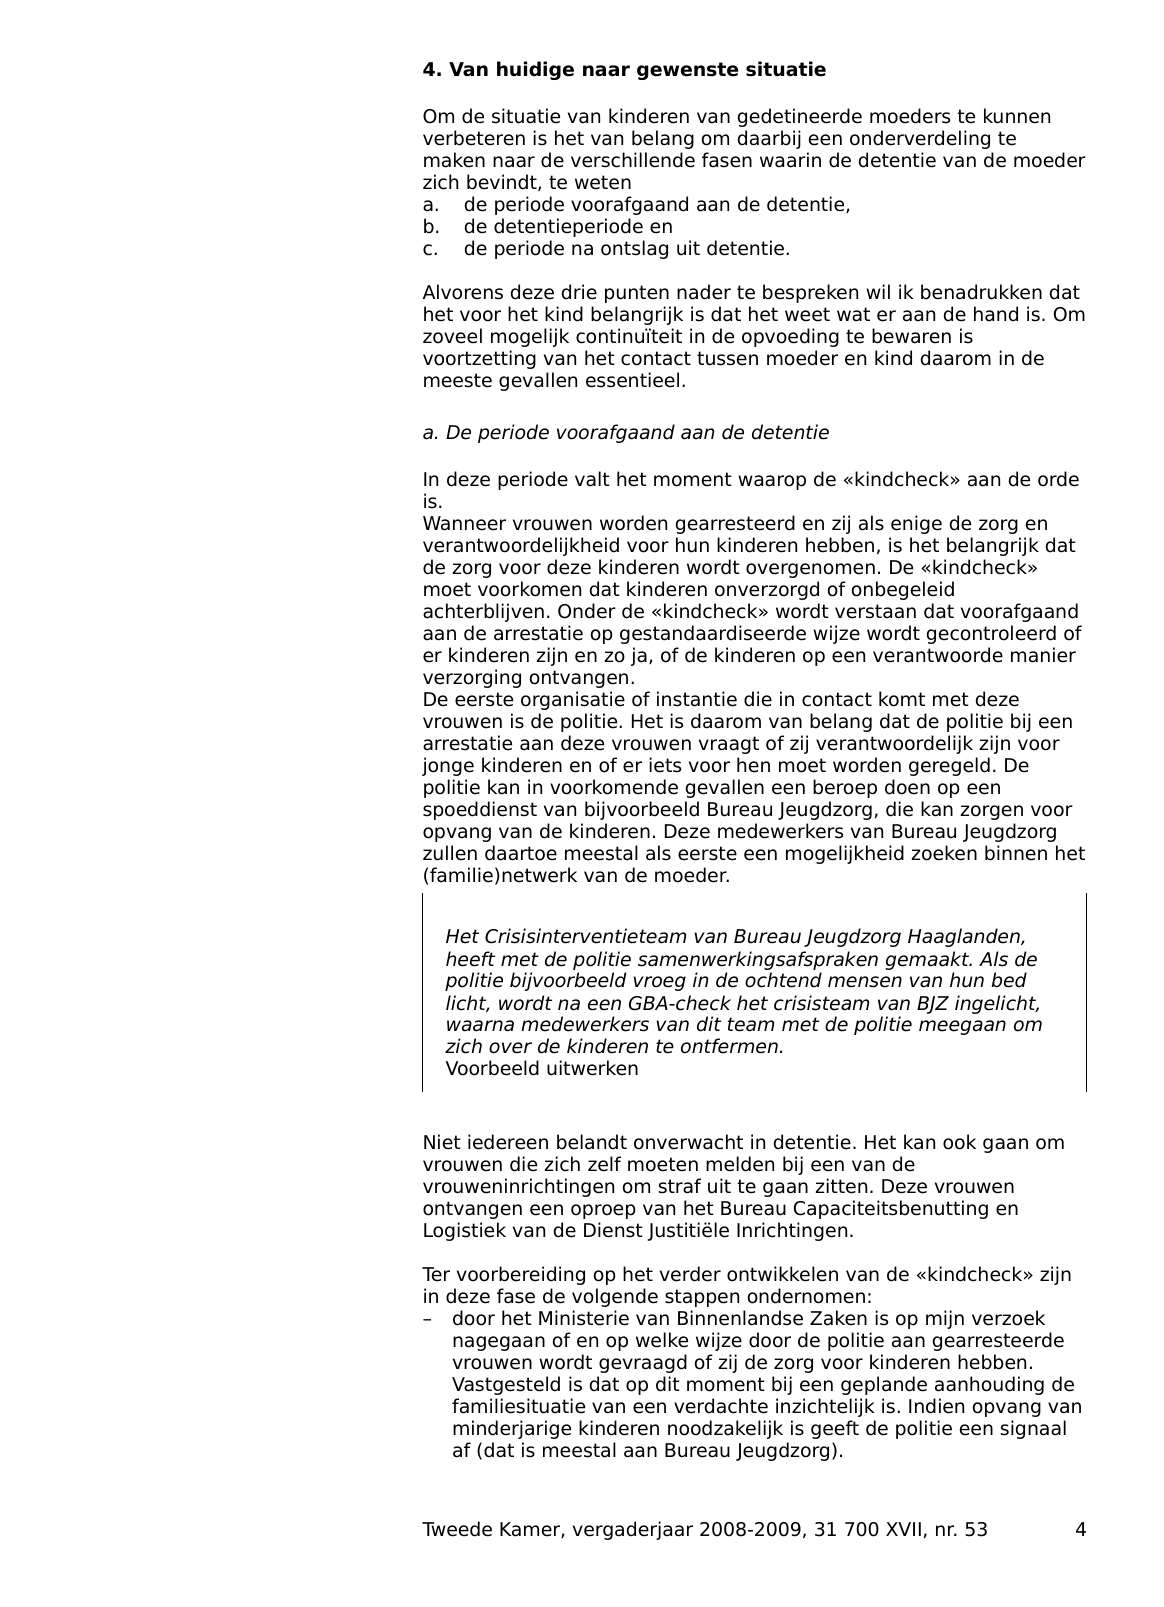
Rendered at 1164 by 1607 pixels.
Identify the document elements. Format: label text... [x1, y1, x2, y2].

subtitle 4. Van huidige naar gewenste situatie [422, 59, 1087, 81]
text a. de periode voorafgaand aan de detentie, [422, 194, 1087, 216]
text b. de detentieperiode en [422, 216, 1087, 238]
text Om de situatie van kinderen van gedetineerde moeders te kunnen verbeteren is het van belang om daarbij een onderverdeling te maken naar de verschillende fasen waarin de detentie van de moeder zich bevindt, te weten [422, 106, 1087, 194]
text Ter voorbereiding op het verder ontwikkelen van de «kindcheck» zijn in deze fase de volgende stappen ondernomen: [422, 1264, 1087, 1308]
text c. de periode na ontslag uit detentie. [422, 238, 1087, 260]
text De eerste organisatie of instantie die in contact komt met deze vrouwen is de politie. Het is daarom van belang dat de politie bij een arrestatie aan deze vrouwen vraagt of zij verantwoordelijk zijn voor jonge kinderen en of er iets voor hen moet worden geregeld. De politie kan in voorkomende gevallen een beroep doen op een spoeddienst van bijvoorbeeld Bureau Jeugdzorg, die kan zorgen voor opvang van de kinderen. Deze medewerkers van Bureau Jeugdzorg zullen daartoe meestal als eerste een mogelijkheid zoeken binnen het (familie)netwerk van de moeder. [422, 689, 1087, 887]
subtitle a. De periode voorafgaand aan de detentie [422, 422, 1087, 444]
text Vastgesteld is dat op dit moment bij een geplande aanhouding de familiesituatie van een verdachte inzichtelijk is. Indien opvang van minderjarige kinderen noodzakelijk is geeft de politie een signaal af (dat is meestal aan Bureau Jeugdzorg). [452, 1374, 1087, 1462]
text Niet iedereen belandt onverwacht in detentie. Het kan ook gaan om vrouwen die zich zelf moeten melden bij een van de vrouweninrichtingen om straf uit te gaan zitten. Deze vrouwen ontvangen een oproep van het Bureau Capaciteitsbenutting en Logistiek van de Dienst Justitiële Inrichtingen. [422, 1132, 1087, 1242]
table_header Het Crisisinterventieteam van Bureau Jeugdzorg Haaglanden, heeft met de politie samenwerkingsafspraken gemaakt. Als de politie bijvoorbeeld vroeg in de ochtend mensen van hun bed licht, wordt na een GBA-check het crisisteam van BJZ ingelicht, waarna medewerkers van dit team met de politie meegaan om zich over de kinderen te ontfermen. Voorbeeld uitwerken [423, 893, 1086, 1092]
text – door het Ministerie van Binnenlandse Zaken is op mijn verzoek nagegaan of en op welke wijze door de politie aan gearresteerde vrouwen wordt gevraagd of zij de zorg voor kinderen hebben. [422, 1308, 1087, 1374]
text In deze periode valt het moment waarop de «kindcheck» aan de orde is. [422, 469, 1087, 513]
text Wanneer vrouwen worden gearresteerd en zij als enige de zorg en verantwoordelijkheid voor hun kinderen hebben, is het belangrijk dat de zorg voor deze kinderen wordt overgenomen. De «kindcheck» moet voorkomen dat kinderen onverzorgd of onbegeleid achterblijven. Onder de «kindcheck» wordt verstaan dat voorafgaand aan de arrestatie op gestandaardiseerde wijze wordt gecontroleerd of er kinderen zijn en zo ja, of de kinderen op een verantwoorde manier verzorging ontvangen. [422, 513, 1087, 689]
text Alvorens deze drie punten nader te bespreken wil ik benadrukken dat het voor het kind belangrijk is dat het weet wat er aan de hand is. Om zoveel mogelijk continuïteit in de opvoeding te bewaren is voortzetting van het contact tussen moeder en kind daarom in de meeste gevallen essentieel. [422, 282, 1087, 392]
